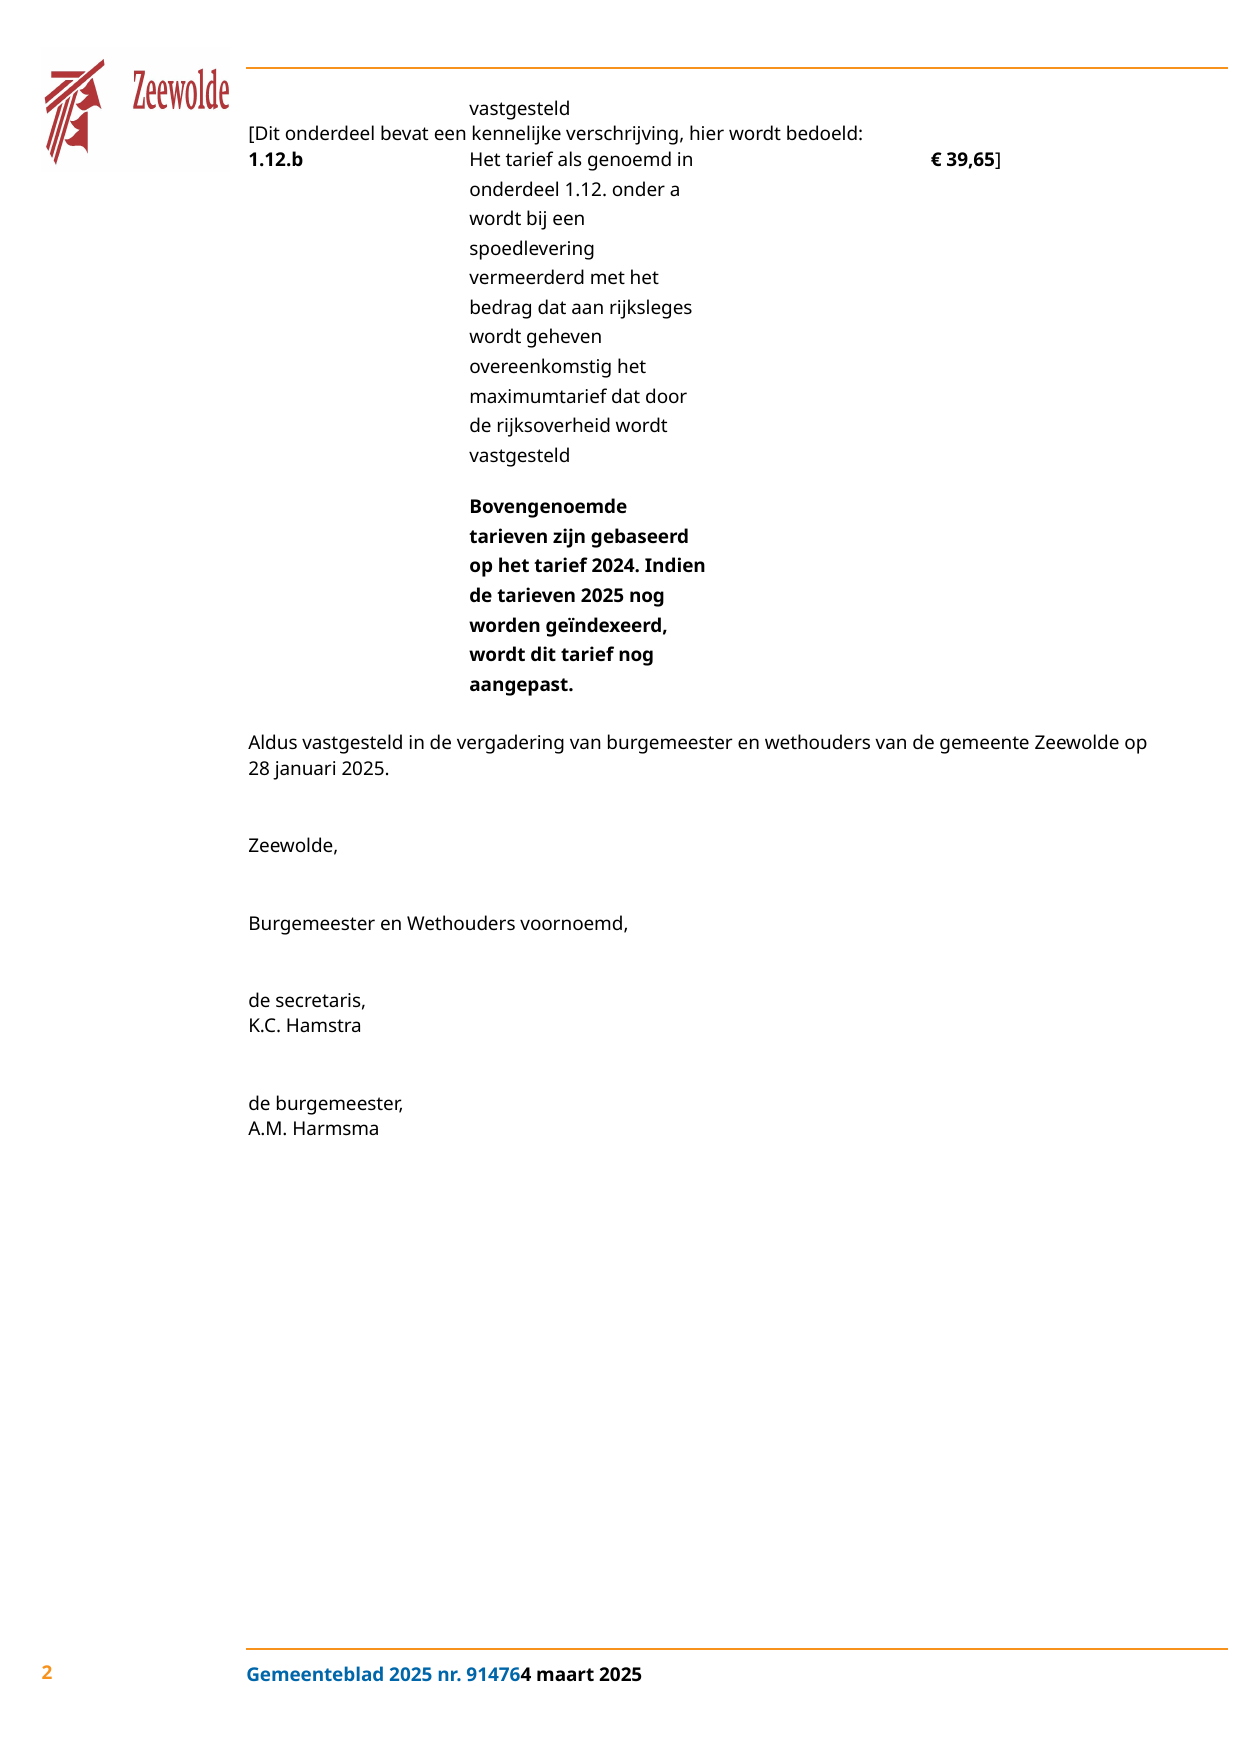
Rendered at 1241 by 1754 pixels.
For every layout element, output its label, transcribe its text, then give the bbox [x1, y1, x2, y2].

table_cell [248, 468, 1152, 493]
text A.M. Harmsma [248, 1116, 1152, 1141]
table_cell [931, 95, 1152, 121]
text Burgemeester en Wethouders voornoemd, [248, 910, 1152, 935]
table_cell [931, 494, 1152, 697]
table_cell Het tarief als genoemd in onderdeel 1.12. onder a wordt bij een spoedlevering vermeerderd met het bedrag dat aan rijksleges wordt geheven overeenkomstig het maximumtarief dat door de rijksoverheid wordt vastgesteld [469, 146, 709, 468]
table_cell [Dit onderdeel bevat een kennelijke verschrijving, hier wordt bedoeld: [248, 121, 1152, 146]
text Zeewolde, [248, 832, 1152, 858]
text K.C. Hamstra [248, 1013, 1152, 1038]
text de burgemeester, [248, 1090, 1152, 1116]
picture [41, 47, 231, 172]
table_cell Bovengenoemde tarieven zijn gebaseerd op het tarief 2024. Indien de tarieven 2025 nog worden geïndexeerd, wordt dit tarief nog aangepast. [469, 494, 709, 697]
text de secretaris, [248, 987, 1152, 1013]
table_cell [709, 146, 931, 468]
table_cell [248, 494, 469, 697]
table_cell [709, 494, 931, 697]
table_cell [709, 95, 931, 121]
table_cell vastgesteld [469, 95, 709, 121]
table_cell [248, 95, 469, 121]
table_cell € 39,65] [931, 146, 1152, 468]
table_cell 1.12.b [248, 146, 469, 468]
text Aldus vastgesteld in de vergadering van burgemeester en wethouders van de gemeente Zeewolde op 28 januari 2025. [248, 729, 1152, 781]
